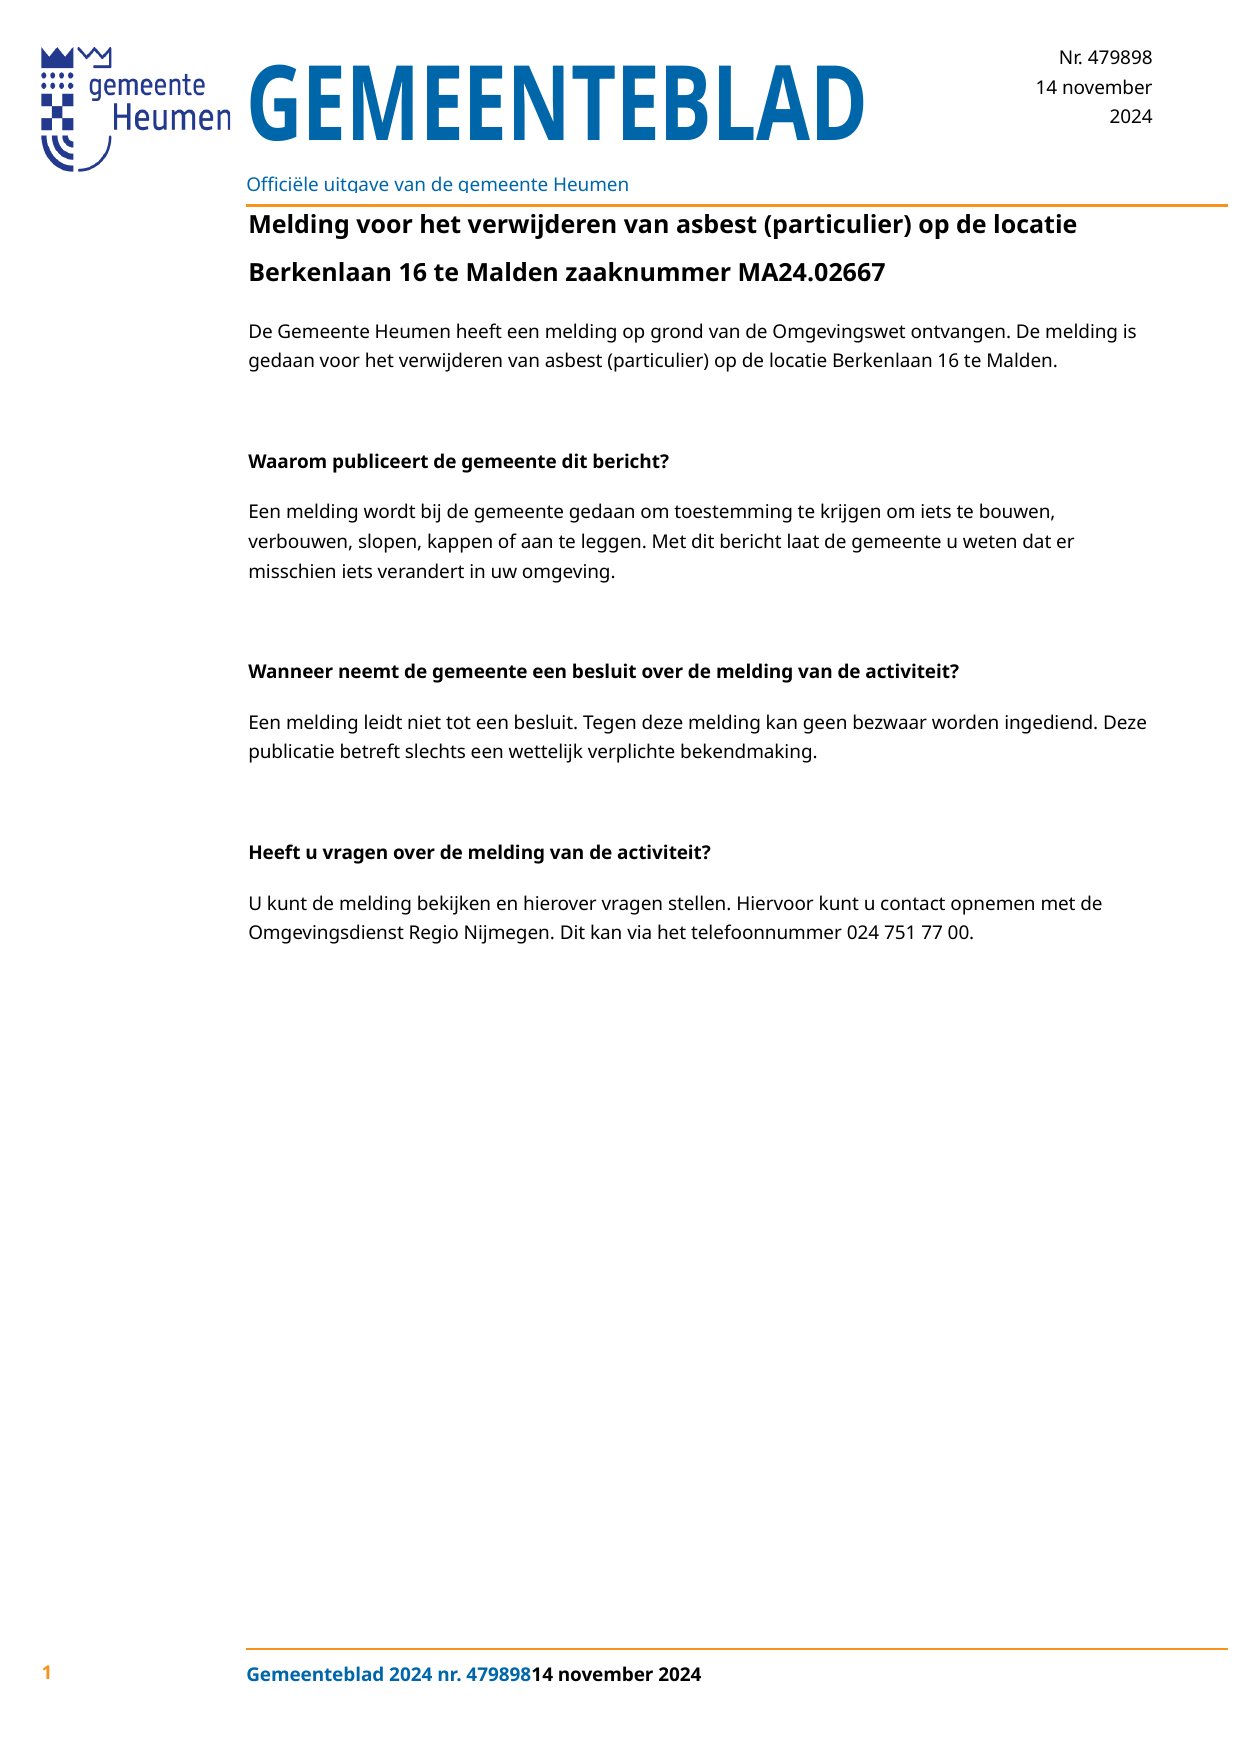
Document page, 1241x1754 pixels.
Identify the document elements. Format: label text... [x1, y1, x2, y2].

text Heeft u vragen over de melding van de activiteit? [248, 839, 1152, 865]
text Een melding wordt bij de gemeente gedaan om toestemming te krijgen om iets te bouwen, verbouwen, slopen, kappen of aan te leggen. Met dit bericht laat de gemeente u weten dat er misschien iets verandert in uw omgeving. [248, 499, 1152, 584]
text Waarom publiceert de gemeente dit bericht? [248, 448, 1152, 474]
text Melding voor het verwijderen van asbest (particulier) op de locatie Berkenlaan 16 te Malden zaaknummer MA24.02667 [248, 207, 1152, 288]
text De Gemeente Heumen heeft een melding op grond van de Omgevingswet ontvangen. De melding is gedaan voor het verwijderen van asbest (particulier) op de locatie Berkenlaan 16 te Malden. [248, 318, 1152, 373]
text Een melding leidt niet tot een besluit. Tegen deze melding kan geen bezwaar worden ingediend. Deze publicatie betreft slechts een wettelijk verplichte bekendmaking. [248, 709, 1152, 764]
text U kunt de melding bekijken en hierover vragen stellen. Hiervoor kunt u contact opnemen met de Omgevingsdienst Regio Nijmegen. Dit kan via het telefoonnummer 024 751 77 00. [248, 890, 1152, 945]
text Wanneer neemt de gemeente een besluit over de melding van de activiteit? [248, 659, 1152, 684]
picture [41, 47, 231, 172]
